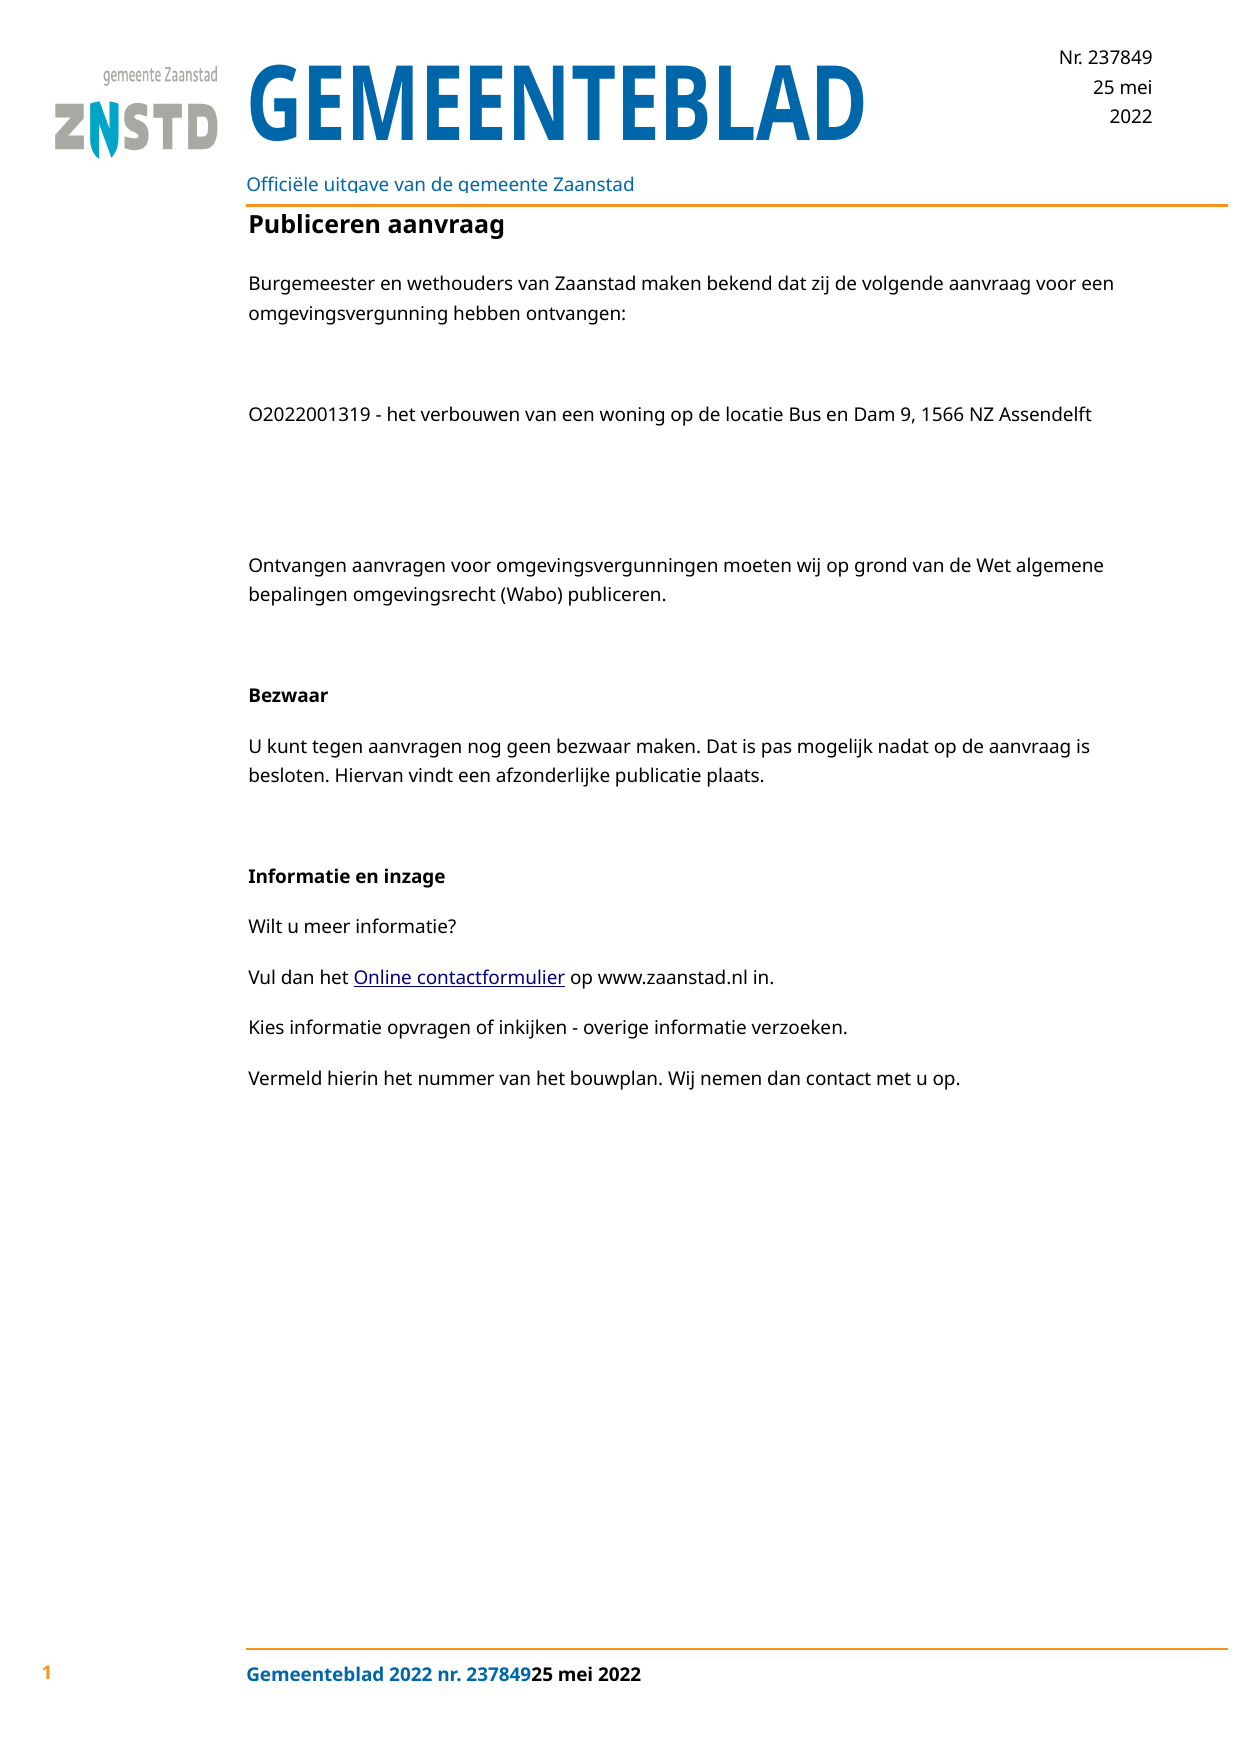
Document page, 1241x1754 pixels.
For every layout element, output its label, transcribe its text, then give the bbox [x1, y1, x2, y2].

text Ontvangen aanvragen voor omgevingsvergunningen moeten wij op grond van de Wet algemene bepalingen omgevingsrecht (Wabo) publiceren. [248, 552, 1152, 607]
text Vul dan het Online contactformulier op www.zaanstad.nl in. [248, 964, 1152, 990]
text U kunt tegen aanvragen nog geen bezwaar maken. Dat is pas mogelijk nadat op de aanvraag is besloten. Hiervan vindt een afzonderlijke publicatie plaats. [248, 733, 1152, 788]
text Burgemeester en wethouders van Zaanstad maken bekend dat zij de volgende aanvraag voor een omgevingsvergunning hebben ontvangen: [248, 270, 1152, 326]
text Informatie en inzage [248, 863, 1152, 889]
text Bezwaar [248, 682, 1152, 708]
text O2022001319 - het verbouwen van een woning op de locatie Bus en Dam 9, 1566 NZ Assendelft [248, 401, 1152, 426]
text Publiceren aanvraag [248, 207, 1152, 241]
text Wilt u meer informatie? [248, 914, 1152, 939]
text Vermeld hierin het nummer van het bouwplan. Wij nemen dan contact met u op. [248, 1065, 1152, 1091]
text Kies informatie opvragen of inkijken - overige informatie verzoeken. [248, 1014, 1152, 1040]
picture [41, 47, 231, 172]
